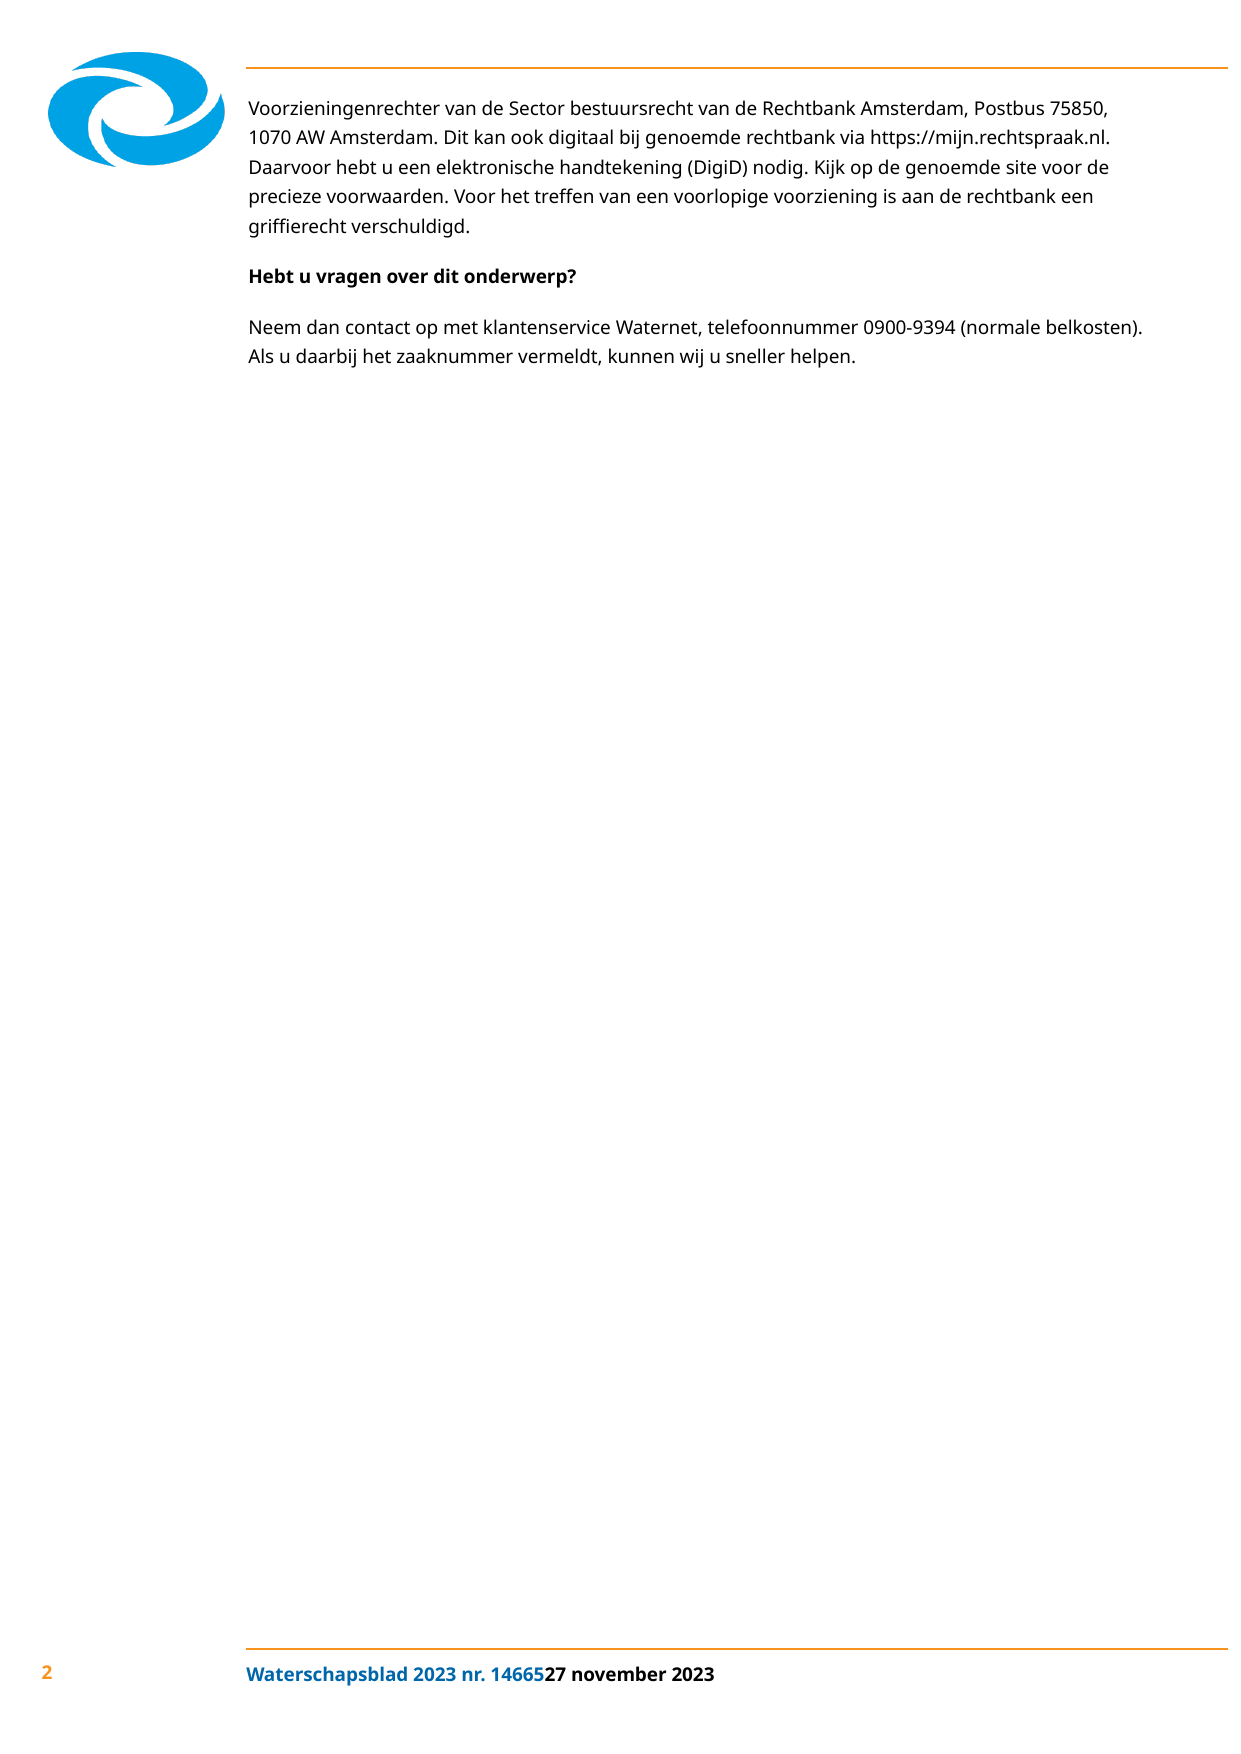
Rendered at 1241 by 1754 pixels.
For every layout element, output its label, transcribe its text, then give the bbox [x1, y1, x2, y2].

text Neem dan contact op met klantenservice Waternet, telefoonnummer 0900-9394 (normale belkosten). Als u daarbij het zaaknummer vermeldt, kunnen wij u sneller helpen. [248, 314, 1152, 369]
picture [41, 47, 231, 172]
text Voorzieningenrechter van de Sector bestuursrecht van de Rechtbank Amsterdam, Postbus 75850, 1070 AW Amsterdam. Dit kan ook digitaal bij genoemde rechtbank via https://mijn.rechtspraak.nl. Daarvoor hebt u een elektronische handtekening (DigiD) nodig. Kijk op de genoemde site voor de precieze voorwaarden. Voor het treffen van een voorlopige voorziening is aan de rechtbank een griffierecht verschuldigd. [248, 95, 1152, 239]
text Hebt u vragen over dit onderwerp? [248, 263, 1152, 289]
